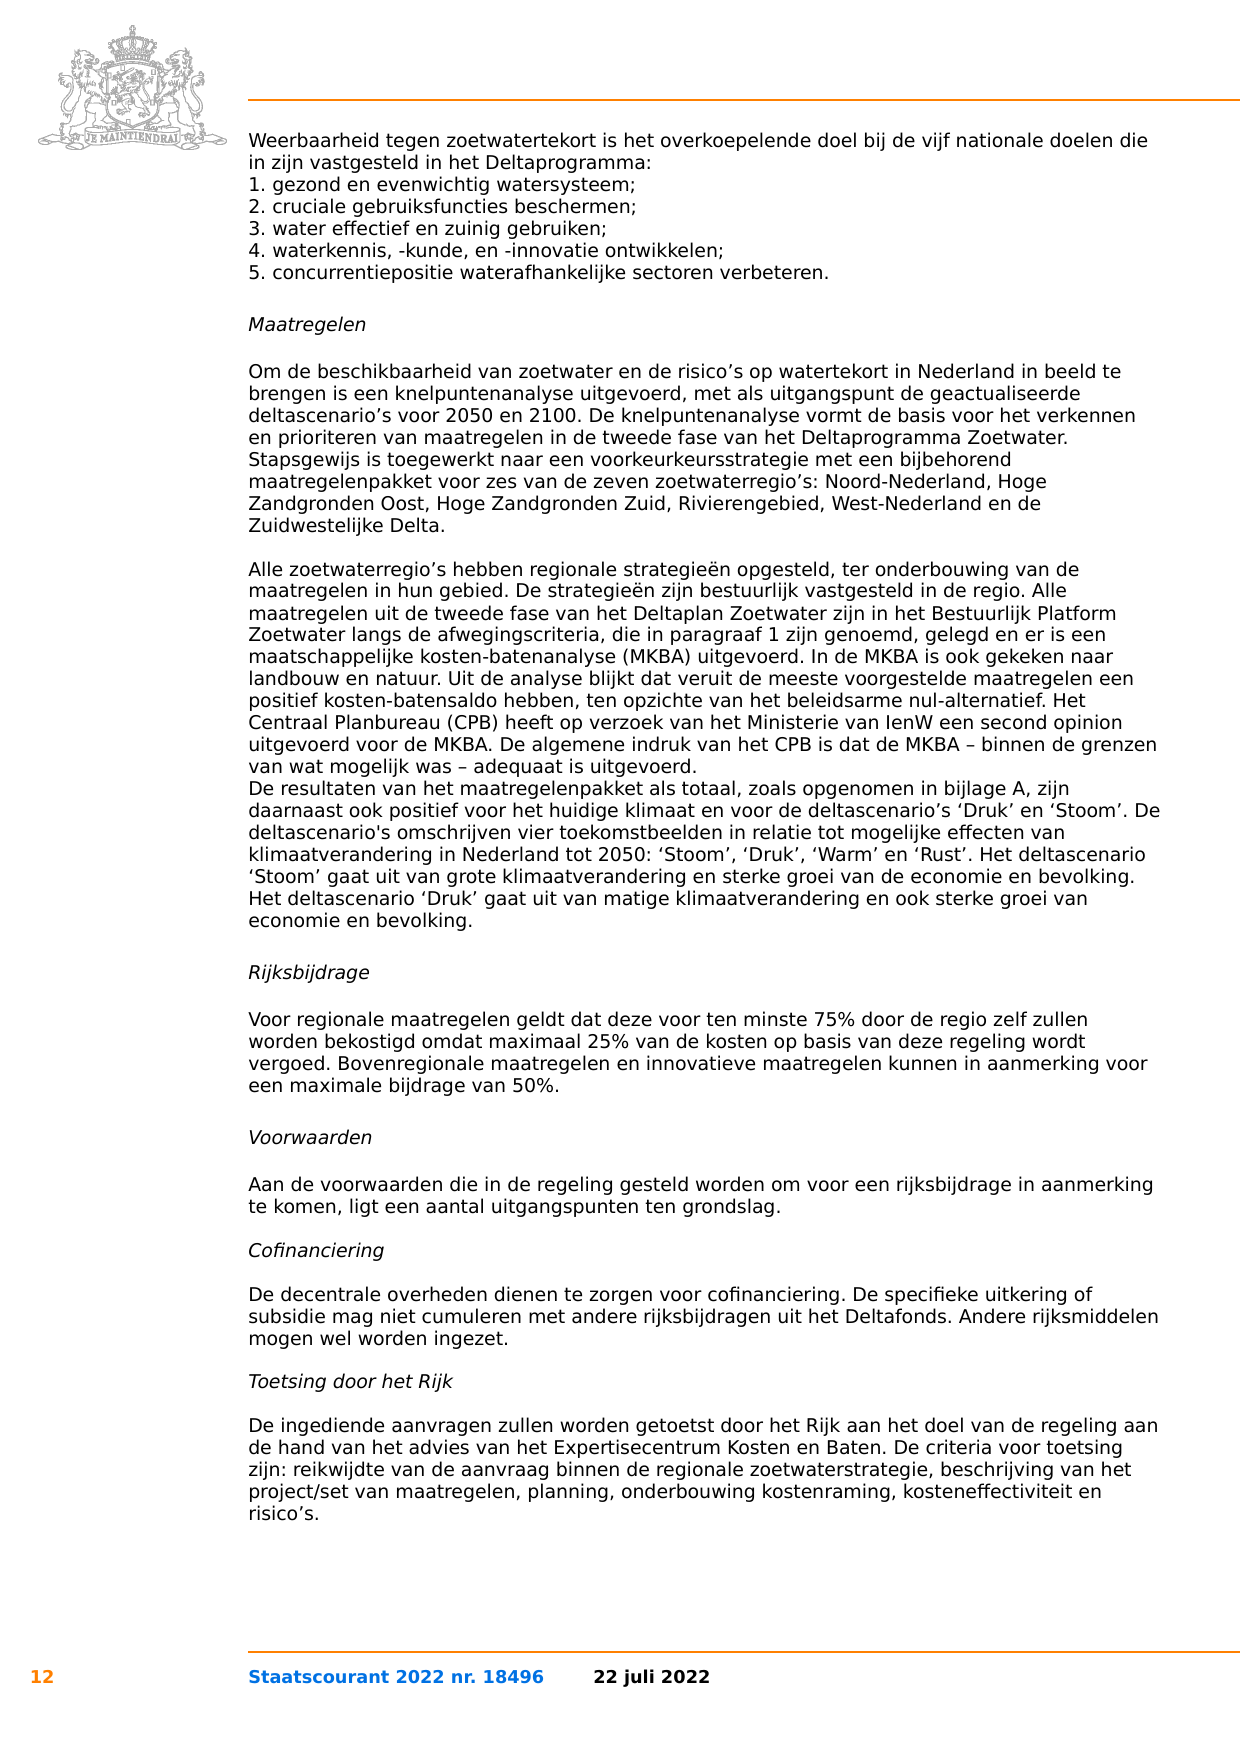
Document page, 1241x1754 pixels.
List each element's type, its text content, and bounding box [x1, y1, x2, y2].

text 2. cruciale gebruiksfuncties beschermen; [248, 196, 1163, 218]
text Alle zoetwaterregio’s hebben regionale strategieën opgesteld, ter onderbouwing van de maatregelen in hun gebied. De strategieën zijn bestuurlijk vastgesteld in de regio. Alle maatregelen uit de tweede fase van het Deltaplan Zoetwater zijn in het Bestuurlijk Platform Zoetwater langs de afwegingscriteria, die in paragraaf 1 zijn genoemd, gelegd en er is een maatschappelijke kosten-batenanalyse (MKBA) uitgevoerd. In de MKBA is ook gekeken naar landbouw en natuur. Uit de analyse blijkt dat veruit de meeste voorgestelde maatregelen een positief kosten-batensaldo hebben, ten opzichte van het beleidsarme nul-alternatief. Het Centraal Planbureau (CPB) heeft op verzoek van het Ministerie van IenW een second opinion uitgevoerd voor de MKBA. De algemene indruk van het CPB is dat de MKBA – binnen de grenzen van wat mogelijk was – adequaat is uitgevoerd. [248, 558, 1163, 778]
subtitle Toetsing door het Rijk [248, 1371, 1163, 1393]
picture [38, 25, 227, 150]
text Voor regionale maatregelen geldt dat deze voor ten minste 75% door de regio zelf zullen worden bekostigd omdat maximaal 25% van de kosten op basis van deze regeling wordt vergoed. Bovenregionale maatregelen en innovatieve maatregelen kunnen in aanmerking voor een maximale bijdrage van 50%. [248, 1009, 1163, 1097]
text De ingediende aanvragen zullen worden getoetst door het Rijk aan het doel van de regeling aan de hand van het advies van het Expertisecentrum Kosten en Baten. De criteria voor toetsing zijn: reikwijdte van de aanvraag binnen de regionale zoetwaterstrategie, beschrijving van het project/set van maatregelen, planning, onderbouwing kostenraming, kosteneffectiviteit en risico’s. [248, 1415, 1163, 1525]
text 1. gezond en evenwichtig watersysteem; [248, 174, 1163, 196]
subtitle Rijksbijdrage [248, 962, 1163, 984]
text Om de beschikbaarheid van zoetwater en de risico’s op watertekort in Nederland in beeld te brengen is een knelpuntenanalyse uitgevoerd, met als uitgangspunt de geactualiseerde deltascenario’s voor 2050 en 2100. De knelpuntenanalyse vormt de basis voor het verkennen en prioriteren van maatregelen in de tweede fase van het Deltaprogramma Zoetwater. Stapsgewijs is toegewerkt naar een voorkeurkeursstrategie met een bijbehorend maatregelenpakket voor zes van de zeven zoetwaterregio’s: Noord-Nederland, Hoge Zandgronden Oost, Hoge Zandgronden Zuid, Rivierengebied, West-Nederland en de Zuidwestelijke Delta. [248, 361, 1163, 537]
subtitle Maatregelen [248, 314, 1163, 336]
text De decentrale overheden dienen te zorgen voor cofinanciering. De specifieke uitkering of subsidie mag niet cumuleren met andere rijksbijdragen uit het Deltafonds. Andere rijksmiddelen mogen wel worden ingezet. [248, 1284, 1163, 1349]
text Weerbaarheid tegen zoetwatertekort is het overkoepelende doel bij de vijf nationale doelen die in zijn vastgesteld in het Deltaprogramma: [248, 130, 1163, 174]
subtitle Cofinanciering [248, 1240, 1163, 1262]
text 3. water effectief en zuinig gebruiken; [248, 218, 1163, 240]
text De resultaten van het maatregelenpakket als totaal, zoals opgenomen in bijlage A, zijn daarnaast ook positief voor het huidige klimaat en voor de deltascenario’s ‘Druk’ en ‘Stoom’. De deltascenario's omschrijven vier toekomstbeelden in relatie tot mogelijke effecten van klimaatverandering in Nederland tot 2050: ‘Stoom’, ‘Druk’, ‘Warm’ en ‘Rust’. Het deltascenario ‘Stoom’ gaat uit van grote klimaatverandering en sterke groei van de economie en bevolking. Het deltascenario ‘Druk’ gaat uit van matige klimaatverandering en ook sterke groei van economie en bevolking. [248, 778, 1163, 932]
text 5. concurrentiepositie waterafhankelijke sectoren verbeteren. [248, 262, 1163, 284]
subtitle Voorwaarden [248, 1127, 1163, 1149]
text Aan de voorwaarden die in de regeling gesteld worden om voor een rijksbijdrage in aanmerking te komen, ligt een aantal uitgangspunten ten grondslag. [248, 1174, 1163, 1218]
text 4. waterkennis, -kunde, en -innovatie ontwikkelen; [248, 240, 1163, 262]
